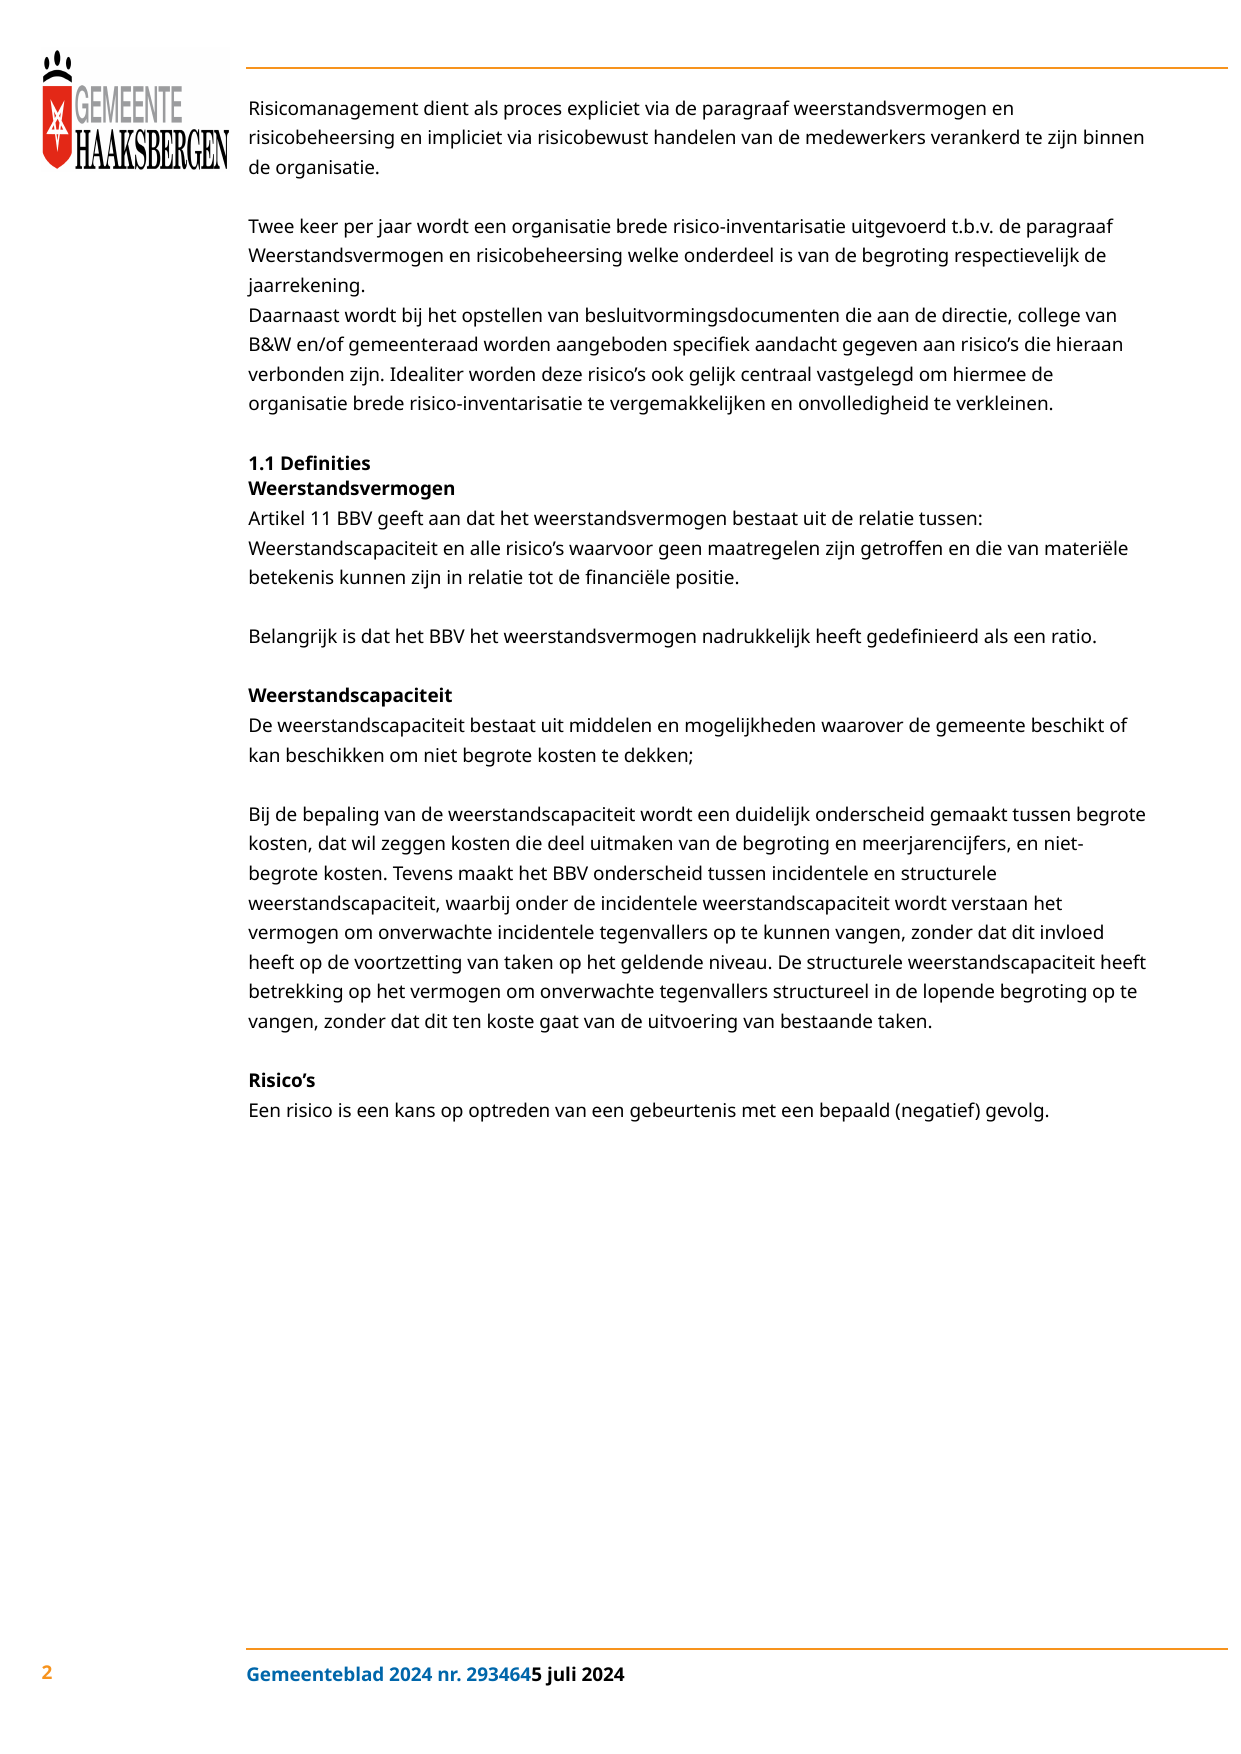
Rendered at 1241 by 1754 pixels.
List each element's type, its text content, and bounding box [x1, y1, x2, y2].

text Een risico is een kans op optreden van een gebeurtenis met een bepaald (negatief) gevolg. [248, 1097, 1152, 1122]
text Weerstandsvermogen [248, 476, 1152, 501]
text Risicomanagement dient als proces expliciet via de paragraaf weerstandsvermogen en risicobeheersing en impliciet via risicobewust handelen van de medewerkers verankerd te zijn binnen de organisatie. [248, 95, 1152, 180]
text 1.1 Definities [248, 450, 1152, 476]
picture [41, 47, 231, 172]
text Weerstandscapaciteit en alle risico’s waarvoor geen maatregelen zijn getroffen en die van materiële betekenis kunnen zijn in relatie tot de financiële positie. [248, 535, 1152, 590]
text Daarnaast wordt bij het opstellen van besluitvormingsdocumenten die aan de directie, college van B&W en/of gemeenteraad worden aangeboden specifiek aandacht gegeven aan risico’s die hieraan verbonden zijn. Idealiter worden deze risico’s ook gelijk centraal vastgelegd om hiermee de organisatie brede risico-inventarisatie te vergemakkelijken en onvolledigheid te verkleinen. [248, 302, 1152, 416]
text De weerstandscapaciteit bestaat uit middelen en mogelijkheden waarover de gemeente beschikt of kan beschikken om niet begrote kosten te dekken; [248, 712, 1152, 767]
text Bij de bepaling van de weerstandscapaciteit wordt een duidelijk onderscheid gemaakt tussen begrote kosten, dat wil zeggen kosten die deel uitmaken van de begroting en meerjarencijfers, en niet-begrote kosten. Tevens maakt het BBV onderscheid tussen incidentele en structurele weerstandscapaciteit, waarbij onder de incidentele weerstandscapaciteit wordt verstaan het vermogen om onverwachte incidentele tegenvallers op te kunnen vangen, zonder dat dit invloed heeft op de voortzetting van taken op het geldende niveau. De structurele weerstandscapaciteit heeft betrekking op het vermogen om onverwachte tegenvallers structureel in de lopende begroting op te vangen, zonder dat dit ten koste gaat van de uitvoering van bestaande taken. [248, 801, 1152, 1034]
text Risico’s [248, 1067, 1152, 1093]
text Artikel 11 BBV geeft aan dat het weerstandsvermogen bestaat uit de relatie tussen: [248, 505, 1152, 531]
text Belangrijk is dat het BBV het weerstandsvermogen nadrukkelijk heeft gedefinieerd als een ratio. [248, 623, 1152, 649]
text Twee keer per jaar wordt een organisatie brede risico-inventarisatie uitgevoerd t.b.v. de paragraaf Weerstandsvermogen en risicobeheersing welke onderdeel is van de begroting respectievelijk de jaarrekening. [248, 213, 1152, 298]
text Weerstandscapaciteit [248, 683, 1152, 708]
